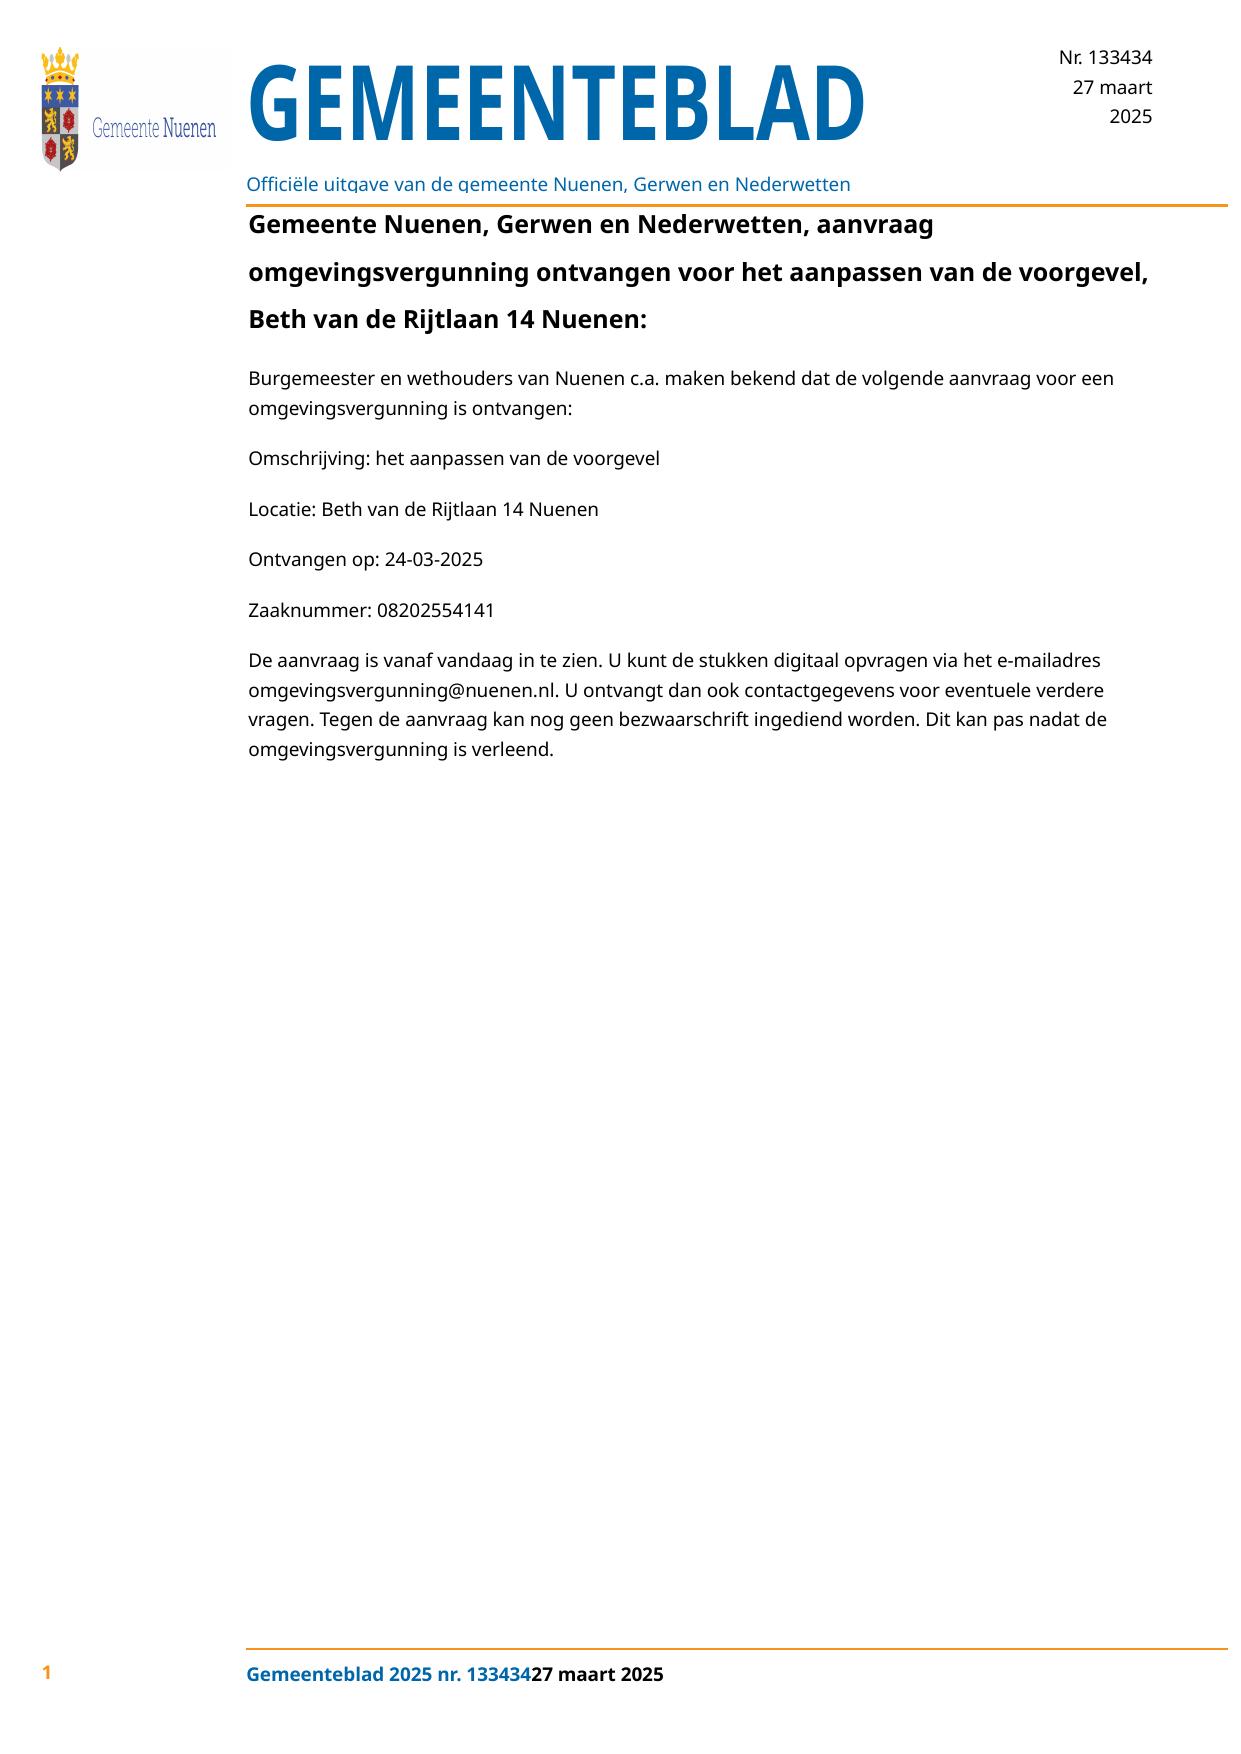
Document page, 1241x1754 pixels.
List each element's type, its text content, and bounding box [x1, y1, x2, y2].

picture [41, 47, 231, 172]
text Locatie: Beth van de Rijtlaan 14 Nuenen [248, 496, 1152, 522]
text Ontvangen op: 24-03-2025 [248, 546, 1152, 572]
text Gemeente Nuenen, Gerwen en Nederwetten, aanvraag omgevingsvergunning ontvangen voor het aanpassen van de voorgevel, Beth van de Rijtlaan 14 Nuenen: [248, 207, 1152, 336]
text Burgemeester en wethouders van Nuenen c.a. maken bekend dat de volgende aanvraag voor een omgevingsvergunning is ontvangen: [248, 366, 1152, 421]
text De aanvraag is vanaf vandaag in te zien. U kunt de stukken digitaal opvragen via het e-mailadres omgevingsvergunning@nuenen.nl. U ontvangt dan ook contactgegevens voor eventuele verdere vragen. Tegen de aanvraag kan nog geen bezwaarschrift ingediend worden. Dit kan pas nadat de omgevingsvergunning is verleend. [248, 647, 1152, 762]
text Omschrijving: het aanpassen van de voorgevel [248, 446, 1152, 471]
text Zaaknummer: 08202554141 [248, 597, 1152, 622]
